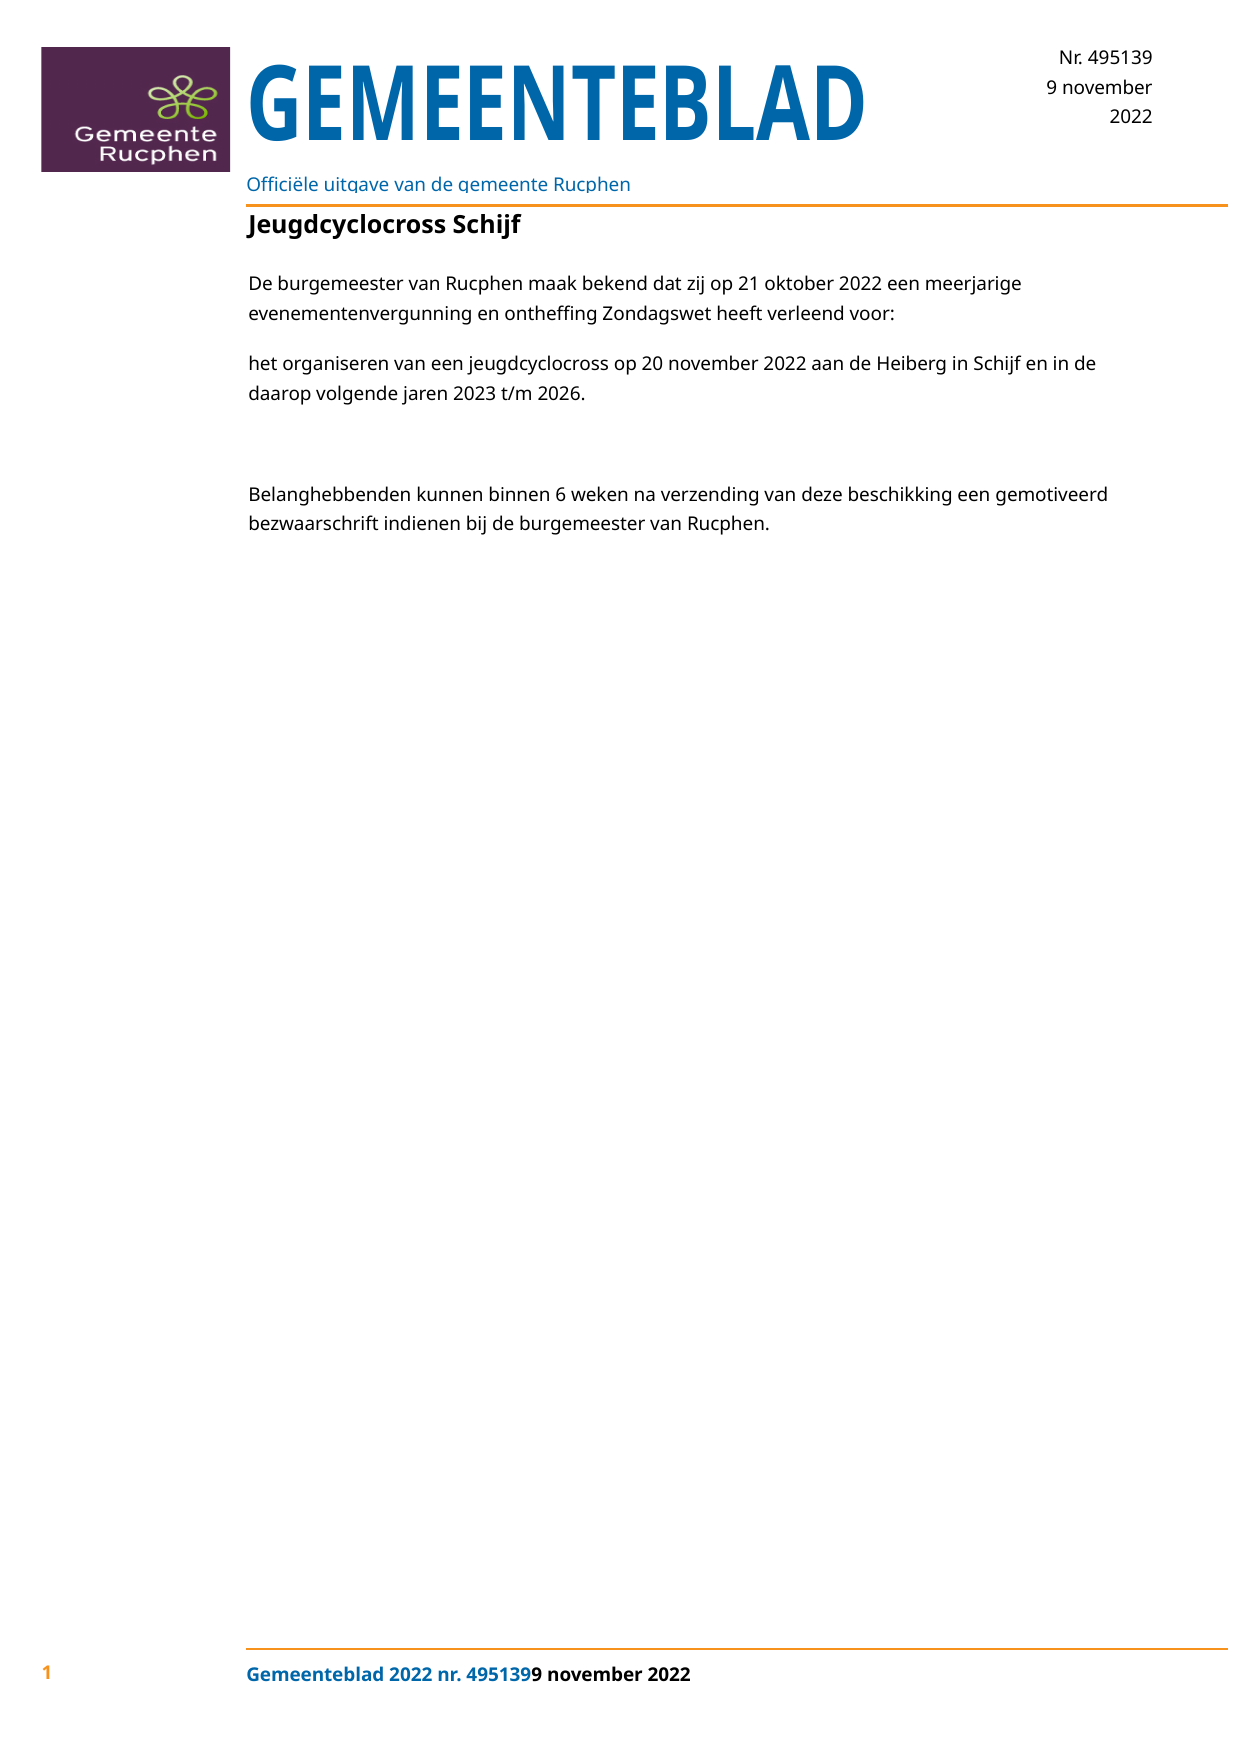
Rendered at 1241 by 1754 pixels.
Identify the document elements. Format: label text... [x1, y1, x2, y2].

picture [41, 47, 231, 172]
text Belanghebbenden kunnen binnen 6 weken na verzending van deze beschikking een gemotiveerd bezwaarschrift indienen bij de burgemeester van Rucphen. [248, 481, 1152, 536]
text De burgemeester van Rucphen maak bekend dat zij op 21 oktober 2022 een meerjarige evenementenvergunning en ontheffing Zondagswet heeft verleend voor: [248, 270, 1152, 326]
text Jeugdcyclocross Schijf [248, 207, 1152, 241]
text het organiseren van een jeugdcyclocross op 20 november 2022 aan de Heiberg in Schijf en in de daarop volgende jaren 2023 t/m 2026. [248, 350, 1152, 406]
